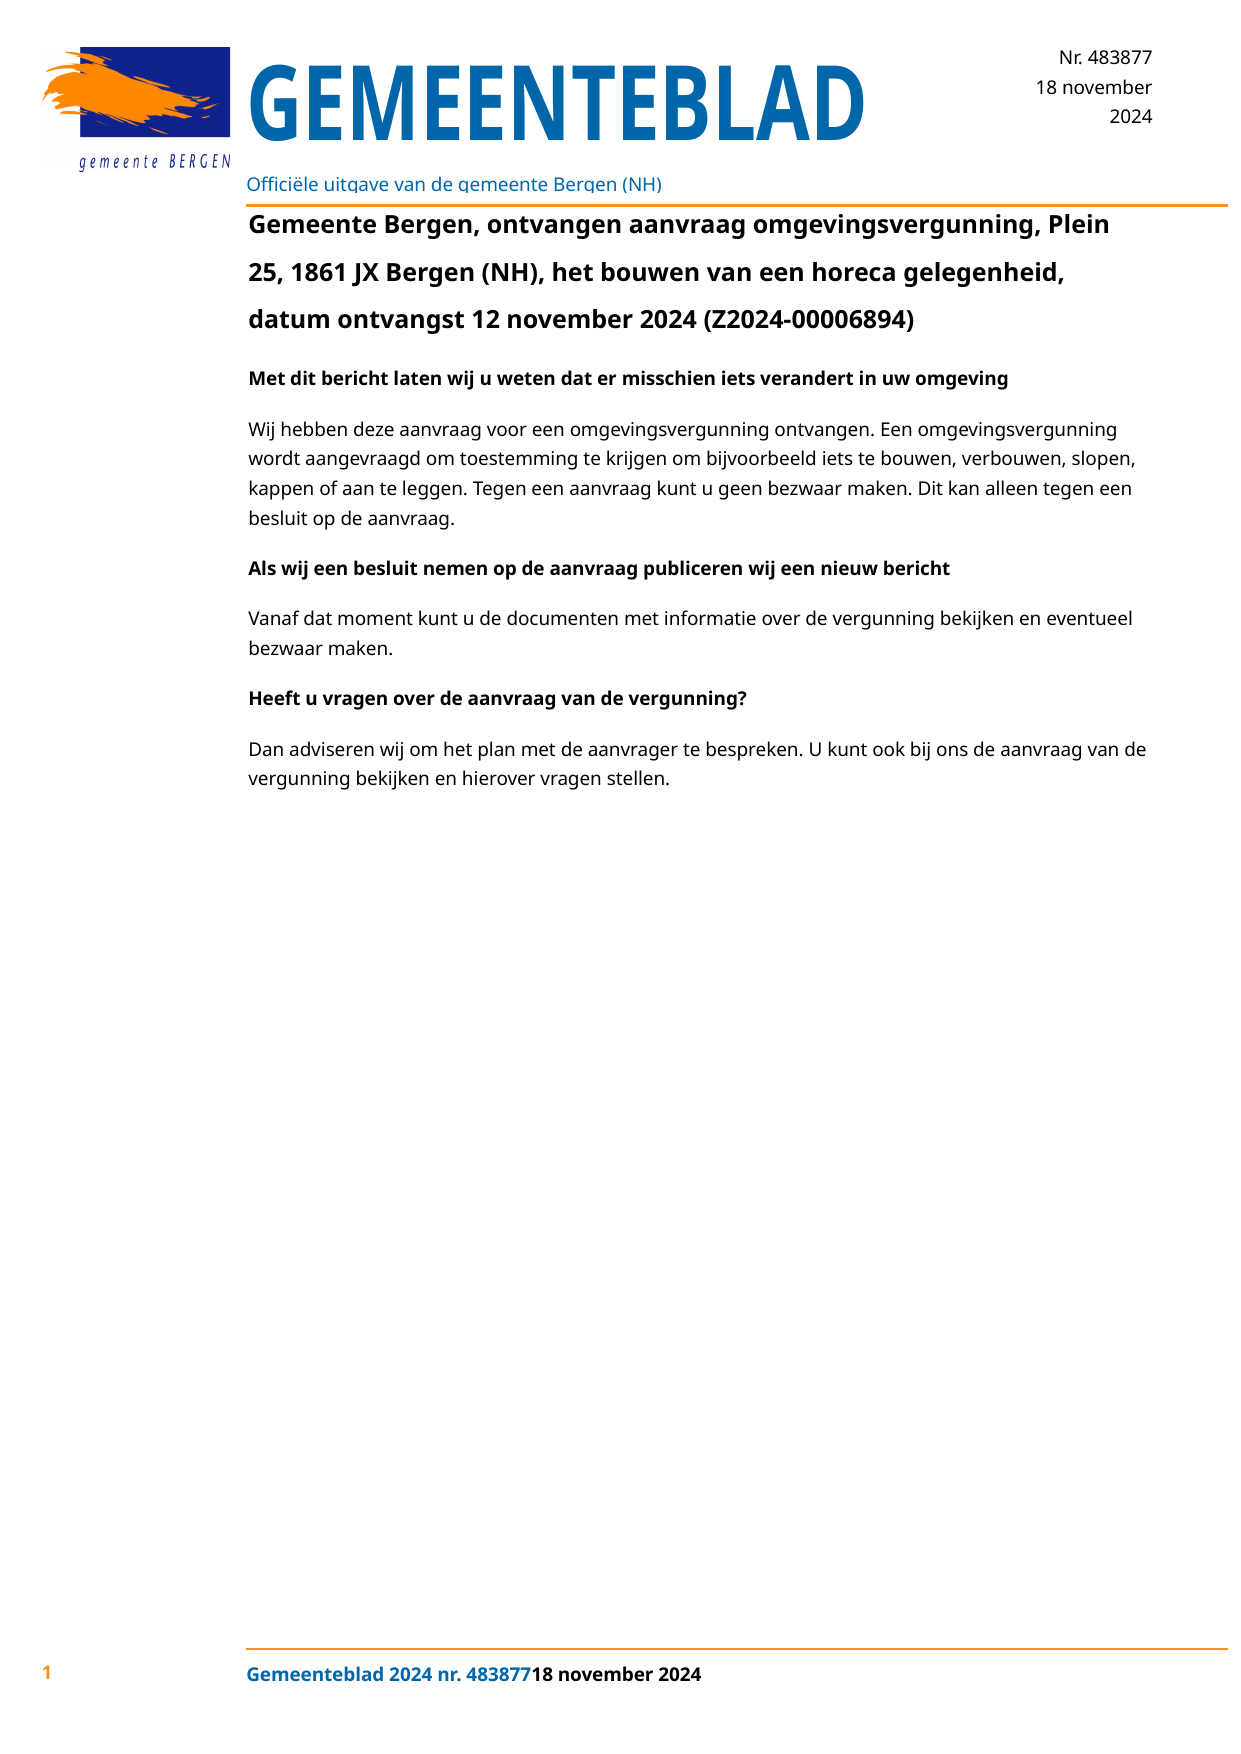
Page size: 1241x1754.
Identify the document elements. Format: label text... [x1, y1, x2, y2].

text Gemeente Bergen, ontvangen aanvraag omgevingsvergunning, Plein 25, 1861 JX Bergen (NH), het bouwen van een horeca gelegenheid, datum ontvangst 12 november 2024 (Z2024-00006894) [248, 207, 1152, 336]
text Met dit bericht laten wij u weten dat er misschien iets verandert in uw omgeving [248, 366, 1152, 391]
text Heeft u vragen over de aanvraag van de vergunning? [248, 686, 1152, 711]
text Vanaf dat moment kunt u de documenten met informatie over de vergunning bekijken en eventueel bezwaar maken. [248, 606, 1152, 661]
picture [41, 47, 231, 172]
text Wij hebben deze aanvraag voor een omgevingsvergunning ontvangen. Een omgevingsvergunning wordt aangevraagd om toestemming te krijgen om bijvoorbeeld iets te bouwen, verbouwen, slopen, kappen of aan te leggen. Tegen een aanvraag kunt u geen bezwaar maken. Dit kan alleen tegen een besluit op de aanvraag. [248, 416, 1152, 530]
text Als wij een besluit nemen op de aanvraag publiceren wij een nieuw bericht [248, 555, 1152, 581]
text Dan adviseren wij om het plan met de aanvrager te bespreken. U kunt ook bij ons de aanvraag van de vergunning bekijken en hierover vragen stellen. [248, 736, 1152, 791]
